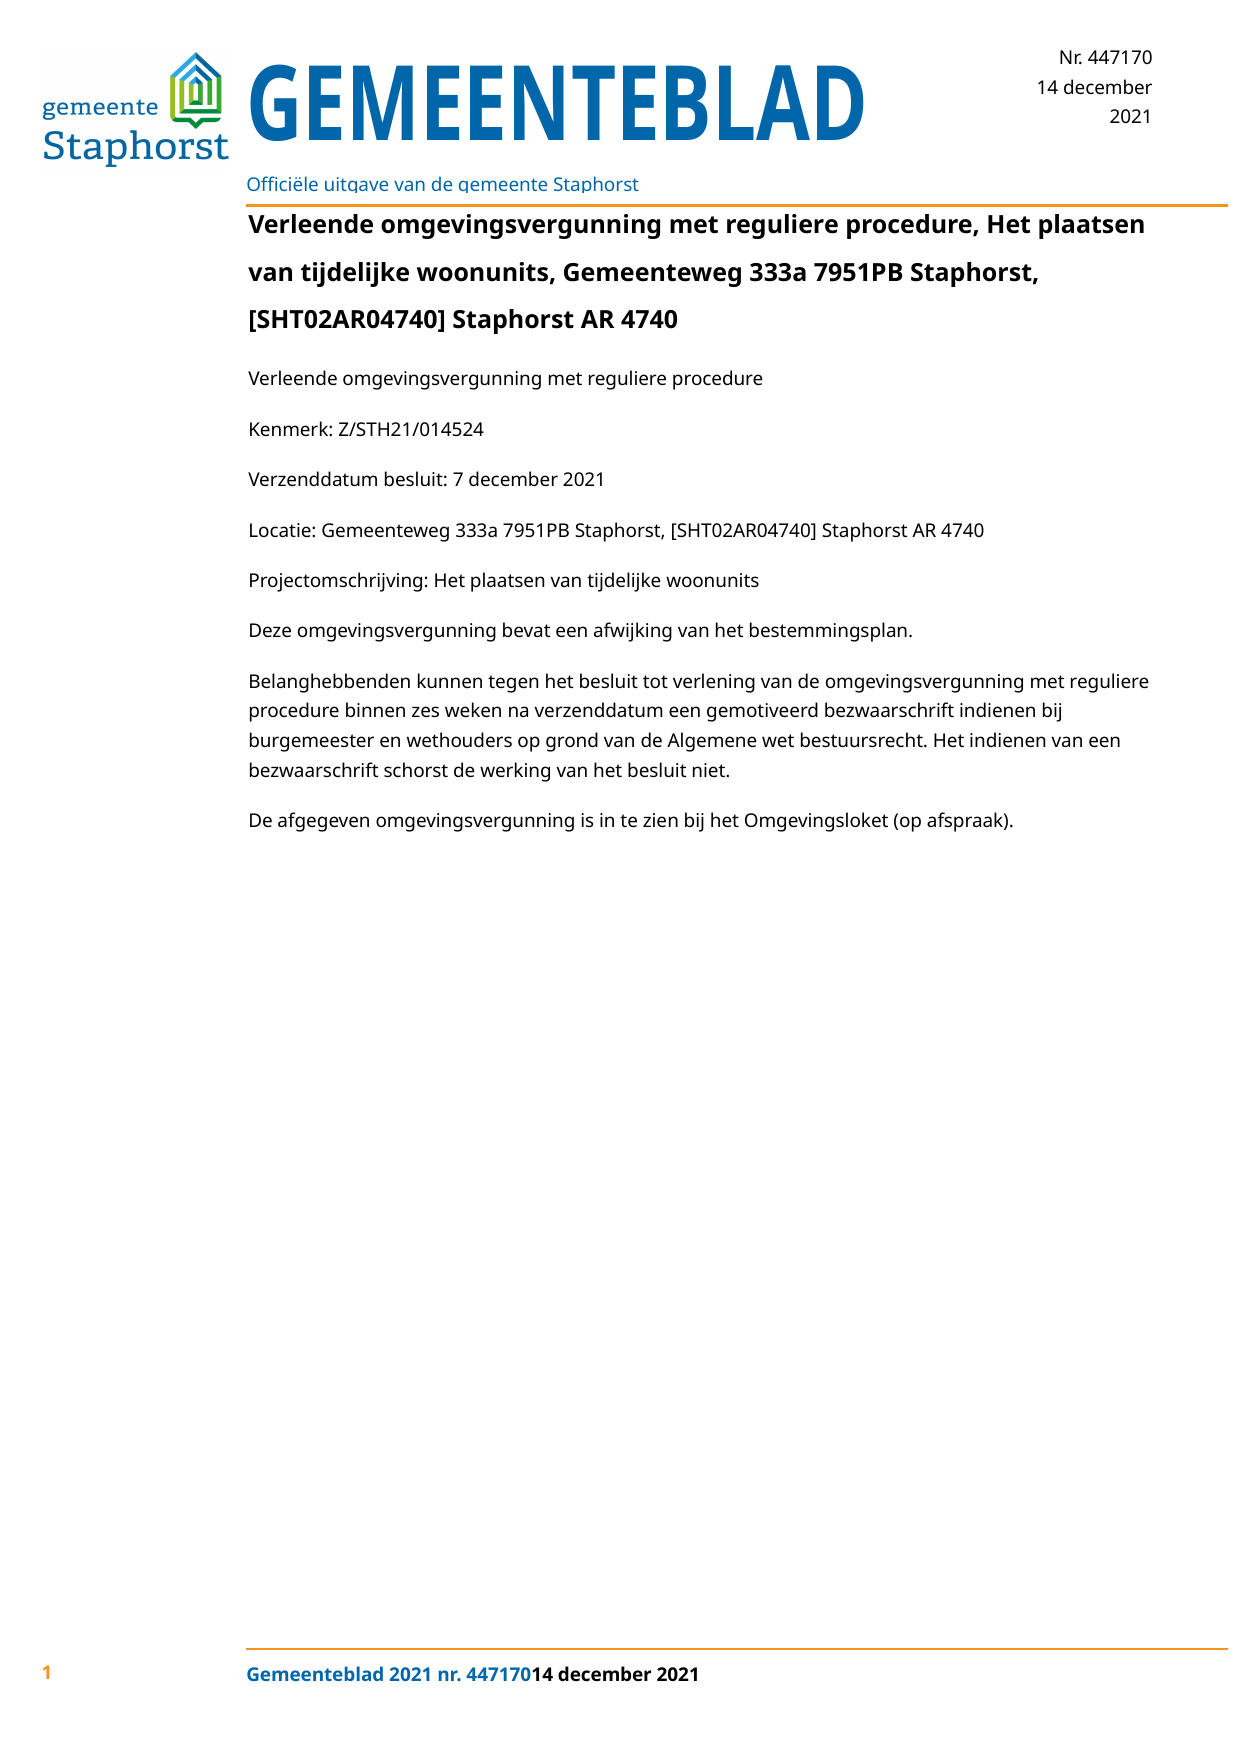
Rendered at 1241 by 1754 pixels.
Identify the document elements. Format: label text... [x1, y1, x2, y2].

text Projectomschrijving: Het plaatsen van tijdelijke woonunits [248, 567, 1152, 593]
picture [41, 47, 231, 172]
text Verzenddatum besluit: 7 december 2021 [248, 466, 1152, 492]
text Kenmerk: Z/STH21/014524 [248, 416, 1152, 442]
text Locatie: Gemeenteweg 333a 7951PB Staphorst, [SHT02AR04740] Staphorst AR 4740 [248, 517, 1152, 542]
text De afgegeven omgevingsvergunning is in te zien bij het Omgevingsloket (op afspraak). [248, 807, 1152, 833]
text Verleende omgevingsvergunning met reguliere procedure [248, 366, 1152, 391]
text Deze omgevingsvergunning bevat een afwijking van het bestemmingsplan. [248, 618, 1152, 643]
text Belanghebbenden kunnen tegen het besluit tot verlening van de omgevingsvergunning met reguliere procedure binnen zes weken na verzenddatum een gemotiveerd bezwaarschrift indienen bij burgemeester en wethouders op grond van de Algemene wet bestuursrecht. Het indienen van een bezwaarschrift schorst de werking van het besluit niet. [248, 668, 1152, 782]
text Verleende omgevingsvergunning met reguliere procedure, Het plaatsen van tijdelijke woonunits, Gemeenteweg 333a 7951PB Staphorst, [SHT02AR04740] Staphorst AR 4740 [248, 207, 1152, 336]
